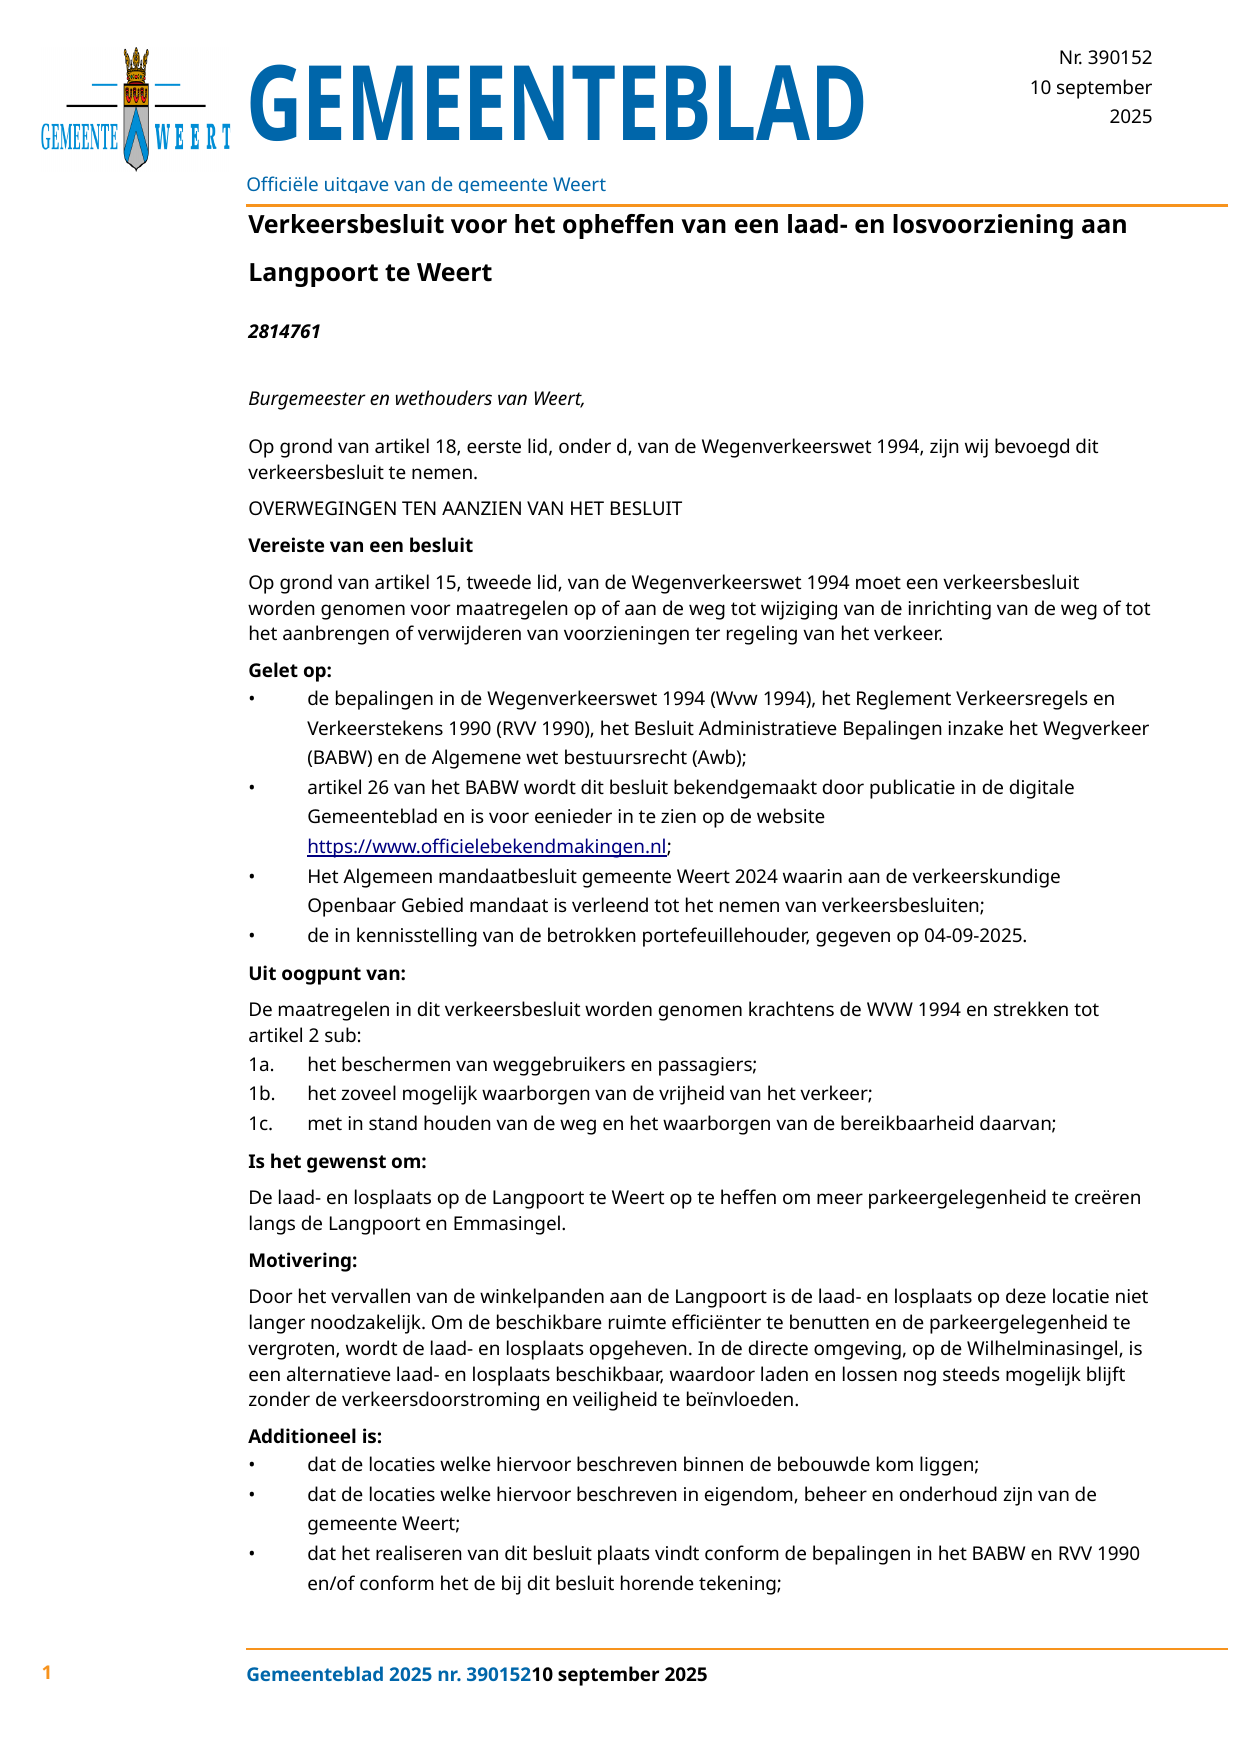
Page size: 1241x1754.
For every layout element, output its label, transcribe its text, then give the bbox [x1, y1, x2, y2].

picture [41, 47, 231, 172]
list dat de locaties welke hiervoor beschreven in eigendom, beheer en onderhoud zijn van de gemeente Weert; [248, 1481, 1152, 1536]
text Verkeersbesluit voor het opheffen van een laad- en losvoorziening aan Langpoort te Weert [248, 207, 1152, 288]
text Op grond van artikel 15, tweede lid, van de Wegenverkeerswet 1994 moet een verkeersbesluit worden genomen voor maatregelen op of aan de weg tot wijziging van de inrichting van de weg of tot het aanbrengen of verwijderen van voorzieningen ter regeling van het verkeer. [248, 569, 1152, 646]
list met in stand houden van de weg en het waarborgen van de bereikbaarheid daarvan; [248, 1110, 1152, 1136]
list het beschermen van weggebruikers en passagiers; [248, 1051, 1152, 1076]
list Het Algemeen mandaatbesluit gemeente Weert 2024 waarin aan de verkeerskundige Openbaar Gebied mandaat is verleend tot het nemen van verkeersbesluiten; [248, 863, 1152, 918]
list het zoveel mogelijk waarborgen van de vrijheid van het verkeer; [248, 1080, 1152, 1106]
text Uit oogpunt van: [248, 960, 1152, 986]
text De laad- en losplaats op de Langpoort te Weert op te heffen om meer parkeergelegenheid te creëren langs de Langpoort en Emmasingel. [248, 1184, 1152, 1236]
text Op grond van artikel 18, eerste lid, onder d, van de Wegenverkeerswet 1994, zijn wij bevoegd dit verkeersbesluit te nemen. [248, 433, 1152, 485]
text Additioneel is: [248, 1423, 1152, 1449]
list de in kennisstelling van de betrokken portefeuillehouder, gegeven op 04-09-2025. [248, 922, 1152, 948]
text Is het gewenst om: [248, 1148, 1152, 1173]
list de bepalingen in de Wegenverkeerswet 1994 (Wvw 1994), het Reglement Verkeersregels en Verkeerstekens 1990 (RVV 1990), het Besluit Administratieve Bepalingen inzake het Wegverkeer (BABW) en de Algemene wet bestuursrecht (Awb); [248, 685, 1152, 770]
text Vereiste van een besluit [248, 532, 1152, 558]
text Gelet op: [248, 657, 1152, 683]
text OVERWEGINGEN TEN AANZIEN VAN HET BESLUIT [248, 496, 1152, 521]
text Burgemeester en wethouders van Weert, [248, 386, 1152, 411]
text Door het vervallen van de winkelpanden aan de Langpoort is de laad- en losplaats op deze locatie niet langer noodzakelijk. Om de beschikbare ruimte efficiënter te benutten en de parkeergelegenheid te vergroten, wordt de laad- en losplaats opgeheven. In de directe omgeving, op de Wilhelminasingel, is een alternatieve laad- en losplaats beschikbaar, waardoor laden en lossen nog steeds mogelijk blijft zonder de verkeersdoorstroming en veiligheid te beïnvloeden. [248, 1283, 1152, 1412]
text De maatregelen in dit verkeersbesluit worden genomen krachtens de WVW 1994 en strekken tot artikel 2 sub: [248, 997, 1152, 1048]
text Motivering: [248, 1247, 1152, 1273]
text 2814761 [248, 318, 1152, 344]
list dat het realiseren van dit besluit plaats vindt conform de bepalingen in het BABW en RVV 1990 en/of conform het de bij dit besluit horende tekening; [248, 1540, 1152, 1596]
list dat de locaties welke hiervoor beschreven binnen de bebouwde kom liggen; [248, 1451, 1152, 1477]
list artikel 26 van het BABW wordt dit besluit bekendgemaakt door publicatie in de digitale Gemeenteblad en is voor eenieder in te zien op de website https://www.officielebekendmakingen.nl; [248, 774, 1152, 859]
